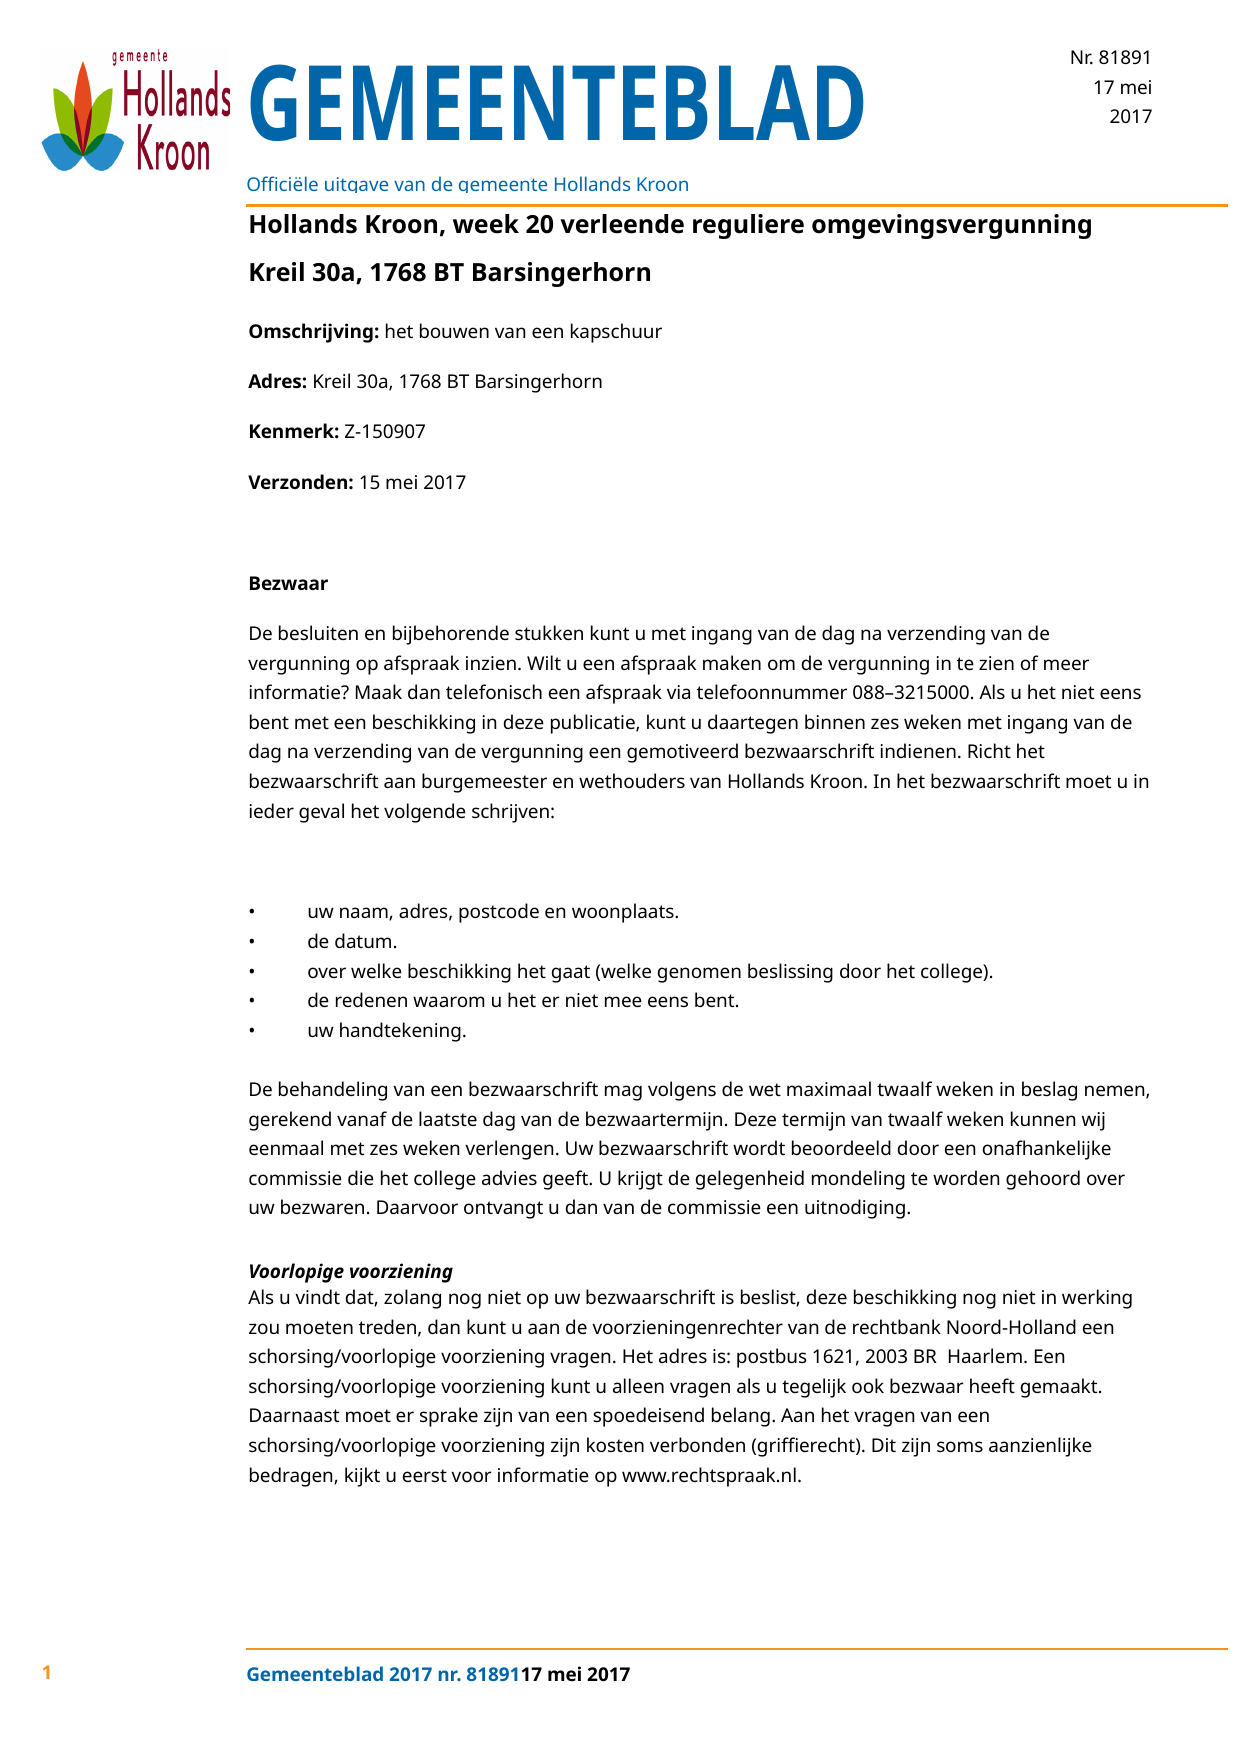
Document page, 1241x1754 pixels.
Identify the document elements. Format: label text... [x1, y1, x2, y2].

text Adres: Kreil 30a, 1768 BT Barsingerhorn [248, 368, 1152, 394]
list uw naam, adres, postcode en woonplaats. [248, 899, 1152, 924]
text Kenmerk: Z-150907 [248, 419, 1152, 444]
text De behandeling van een bezwaarschrift mag volgens de wet maximaal twaalf weken in beslag nemen, gerekend vanaf de laatste dag van de bezwaartermijn. Deze termijn van twaalf weken kunnen wij eenmaal met zes weken verlengen. Uw bezwaarschrift wordt beoordeeld door een onafhankelijke commissie die het college advies geeft. U krijgt de gelegenheid mondeling te worden gehoord over uw bezwaren. Daarvoor ontvangt u dan van de commissie een uitnodiging. [248, 1076, 1152, 1220]
list uw handtekening. [248, 1017, 1152, 1043]
list over welke beschikking het gaat (welke genomen beslissing door het college). [248, 958, 1152, 984]
list de datum. [248, 928, 1152, 954]
text Hollands Kroon, week 20 verleende reguliere omgevingsvergunning Kreil 30a, 1768 BT Barsingerhorn [248, 207, 1152, 288]
text Voorlopige voorziening [248, 1258, 1152, 1284]
text Verzonden: 15 mei 2017 [248, 469, 1152, 495]
text Als u vindt dat, zolang nog niet op uw bezwaarschrift is beslist, deze beschikking nog niet in werking zou moeten treden, dan kunt u aan de voorzieningenrechter van de rechtbank Noord-Holland een schorsing/voorlopige voorziening vragen. Het adres is: postbus 1621, 2003 BR Haarlem. Een schorsing/voorlopige voorziening kunt u alleen vragen als u tegelijk ook bezwaar heeft gemaakt. Daarnaast moet er sprake zijn van een spoedeisend belang. Aan het vragen van een schorsing/voorlopige voorziening zijn kosten verbonden (griffierecht). Dit zijn soms aanzienlijke bedragen, kijkt u eerst voor informatie op www.rechtspraak.nl. [248, 1284, 1152, 1487]
text Omschrijving: het bouwen van een kapschuur [248, 318, 1152, 344]
text De besluiten en bijbehorende stukken kunt u met ingang van de dag na verzending van de vergunning op afspraak inzien. Wilt u een afspraak maken om de vergunning in te zien of meer informatie? Maak dan telefonisch een afspraak via telefoonnummer 088–3215000. Als u het niet eens bent met een beschikking in deze publicatie, kunt u daartegen binnen zes weken met ingang van de dag na verzending van de vergunning een gemotiveerd bezwaarschrift indienen. Richt het bezwaarschrift aan burgemeester en wethouders van Hollands Kroon. In het bezwaarschrift moet u in ieder geval het volgende schrijven: [248, 620, 1152, 824]
picture [41, 47, 231, 172]
list de redenen waarom u het er niet mee eens bent. [248, 987, 1152, 1013]
text Bezwaar [248, 570, 1152, 596]
